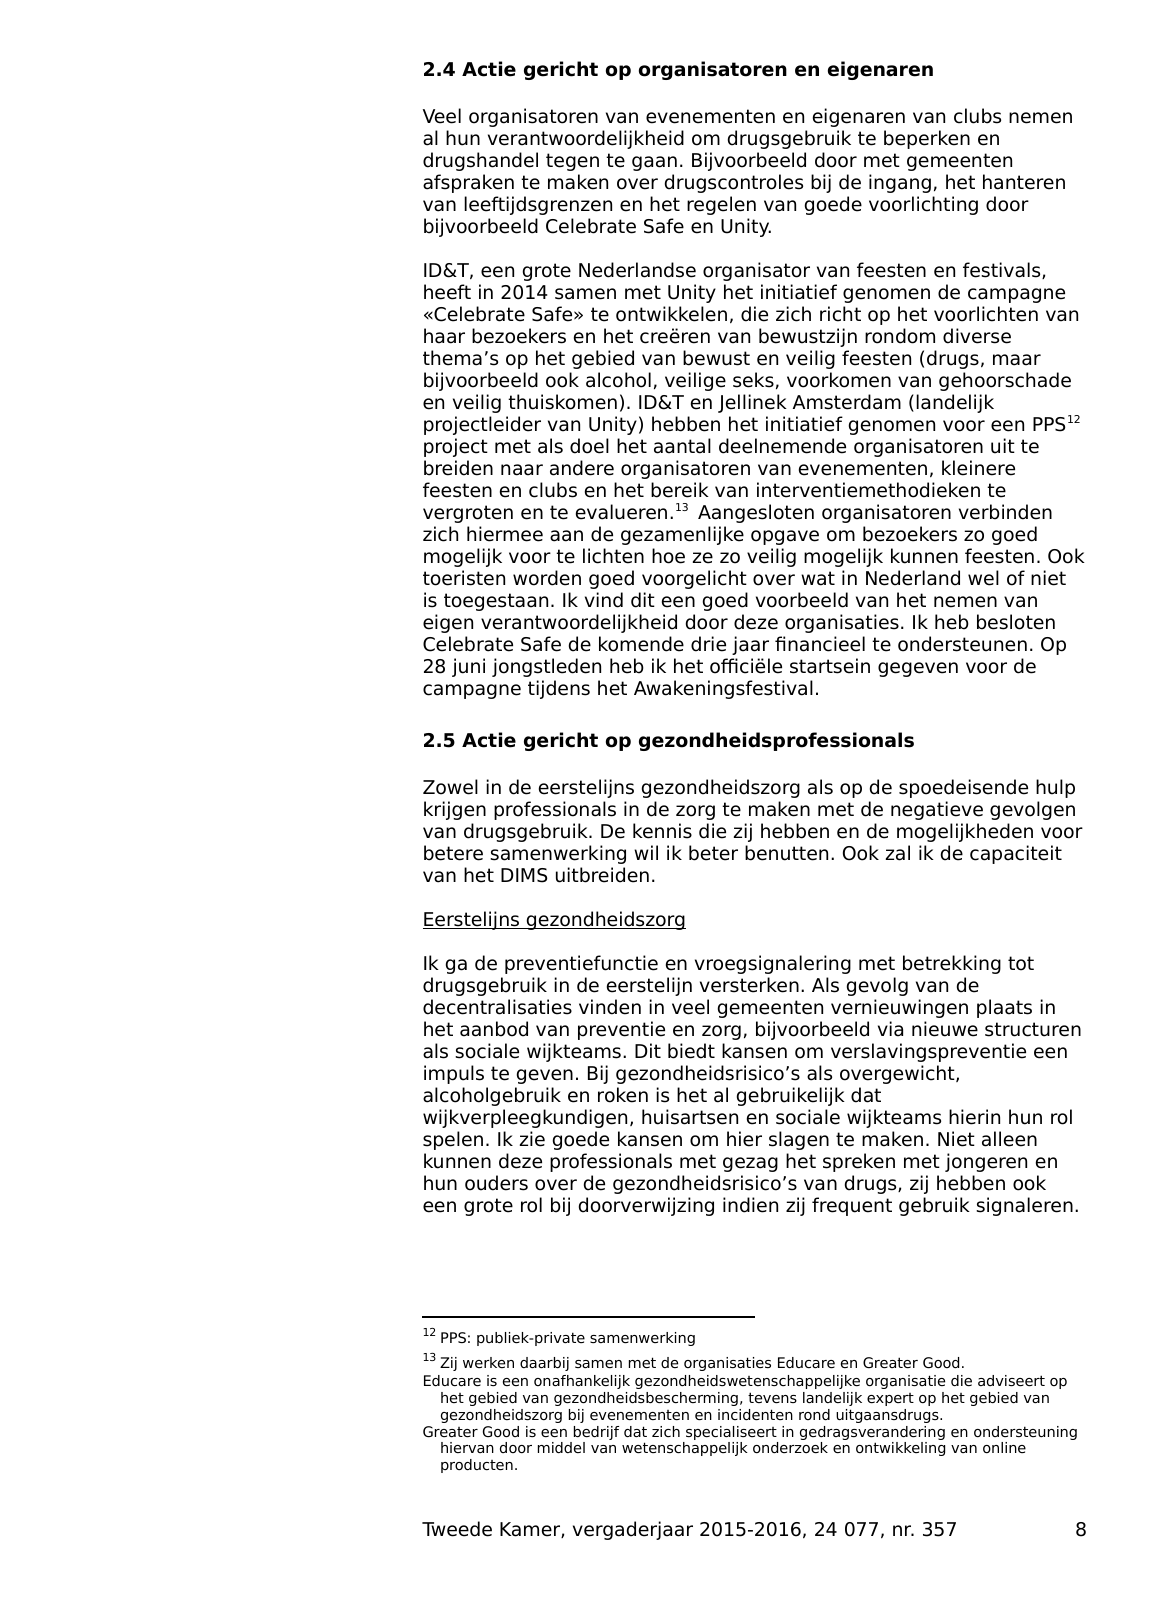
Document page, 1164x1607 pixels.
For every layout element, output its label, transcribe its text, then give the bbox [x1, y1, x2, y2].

subtitle Eerstelijns gezondheidszorg [422, 909, 1087, 931]
subtitle 2.5 Actie gericht op gezondheidsprofessionals [422, 730, 1087, 752]
text Ik ga de preventiefunctie en vroegsignalering met betrekking tot drugsgebruik in de eerstelijn versterken. Als gevolg van de decentralisaties vinden in veel gemeenten vernieuwingen plaats in het aanbod van preventie en zorg, bijvoorbeeld via nieuwe structuren als sociale wijkteams. Dit biedt kansen om verslavingspreventie een impuls te geven. Bij gezondheidsrisico’s als overgewicht, alcoholgebruik en roken is het al gebruikelijk dat wijkverpleegkundigen, huisartsen en sociale wijkteams hierin hun rol spelen. Ik zie goede kansen om hier slagen te maken. Niet alleen kunnen deze professionals met gezag het spreken met jongeren en hun ouders over de gezondheidsrisico’s van drugs, zij hebben ook een grote rol bij doorverwijzing indien zij frequent gebruik signaleren. [422, 953, 1087, 1217]
text Zij werken daarbij samen met de organisaties Educare en Greater Good. [422, 1351, 1087, 1373]
text Greater Good is een bedrijf dat zich specialiseert in gedragsverandering en ondersteuning hiervan door middel van wetenschappelijk onderzoek en ontwikkeling van online producten. [422, 1424, 1087, 1474]
text Educare is een onafhankelijk gezondheidswetenschappelijke organisatie die adviseert op het gebied van gezondheidsbescherming, tevens landelijk expert op het gebied van gezondheidszorg bij evenementen en incidenten rond uitgaansdrugs. [422, 1373, 1087, 1424]
text Zowel in de eerstelijns gezondheidszorg als op de spoedeisende hulp krijgen professionals in de zorg te maken met de negatieve gevolgen van drugsgebruik. De kennis die zij hebben en de mogelijkheden voor betere samenwerking wil ik beter benutten. Ook zal ik de capaciteit van het DIMS uitbreiden. [422, 777, 1087, 887]
subtitle 2.4 Actie gericht op organisatoren en eigenaren [422, 59, 1087, 81]
text PPS: publiek-private samenwerking [422, 1326, 1087, 1348]
text Veel organisatoren van evenementen en eigenaren van clubs nemen al hun verantwoordelijkheid om drugsgebruik te beperken en drugshandel tegen te gaan. Bijvoorbeeld door met gemeenten afspraken te maken over drugscontroles bij de ingang, het hanteren van leeftijdsgrenzen en het regelen van goede voorlichting door bijvoorbeeld Celebrate Safe en Unity. [422, 106, 1087, 238]
text ID&T, een grote Nederlandse organisator van feesten en festivals, heeft in 2014 samen met Unity het initiatief genomen de campagne «Celebrate Safe» te ontwikkelen, die zich richt op het voorlichten van haar bezoekers en het creëren van bewustzijn rondom diverse thema’s op het gebied van bewust en veilig feesten (drugs, maar bijvoorbeeld ook alcohol, veilige seks, voorkomen van gehoorschade en veilig thuiskomen). ID&T en Jellinek Amsterdam (landelijk projectleider van Unity) hebben het initiatief genomen voor een PPS project met als doel het aantal deelnemende organisatoren uit te breiden naar andere organisatoren van evenementen, kleinere feesten en clubs en het bereik van interventiemethodieken te vergroten en te evalueren. Aangesloten organisatoren verbinden zich hiermee aan de gezamenlijke opgave om bezoekers zo goed mogelijk voor te lichten hoe ze zo veilig mogelijk kunnen feesten. Ook toeristen worden goed voorgelicht over wat in Nederland wel of niet is toegestaan. Ik vind dit een goed voorbeeld van het nemen van eigen verantwoordelijkheid door deze organisaties. Ik heb besloten Celebrate Safe de komende drie jaar financieel te ondersteunen. Op 28 juni jongstleden heb ik het officiële startsein gegeven voor de campagne tijdens het Awakeningsfestival. [422, 260, 1087, 700]
